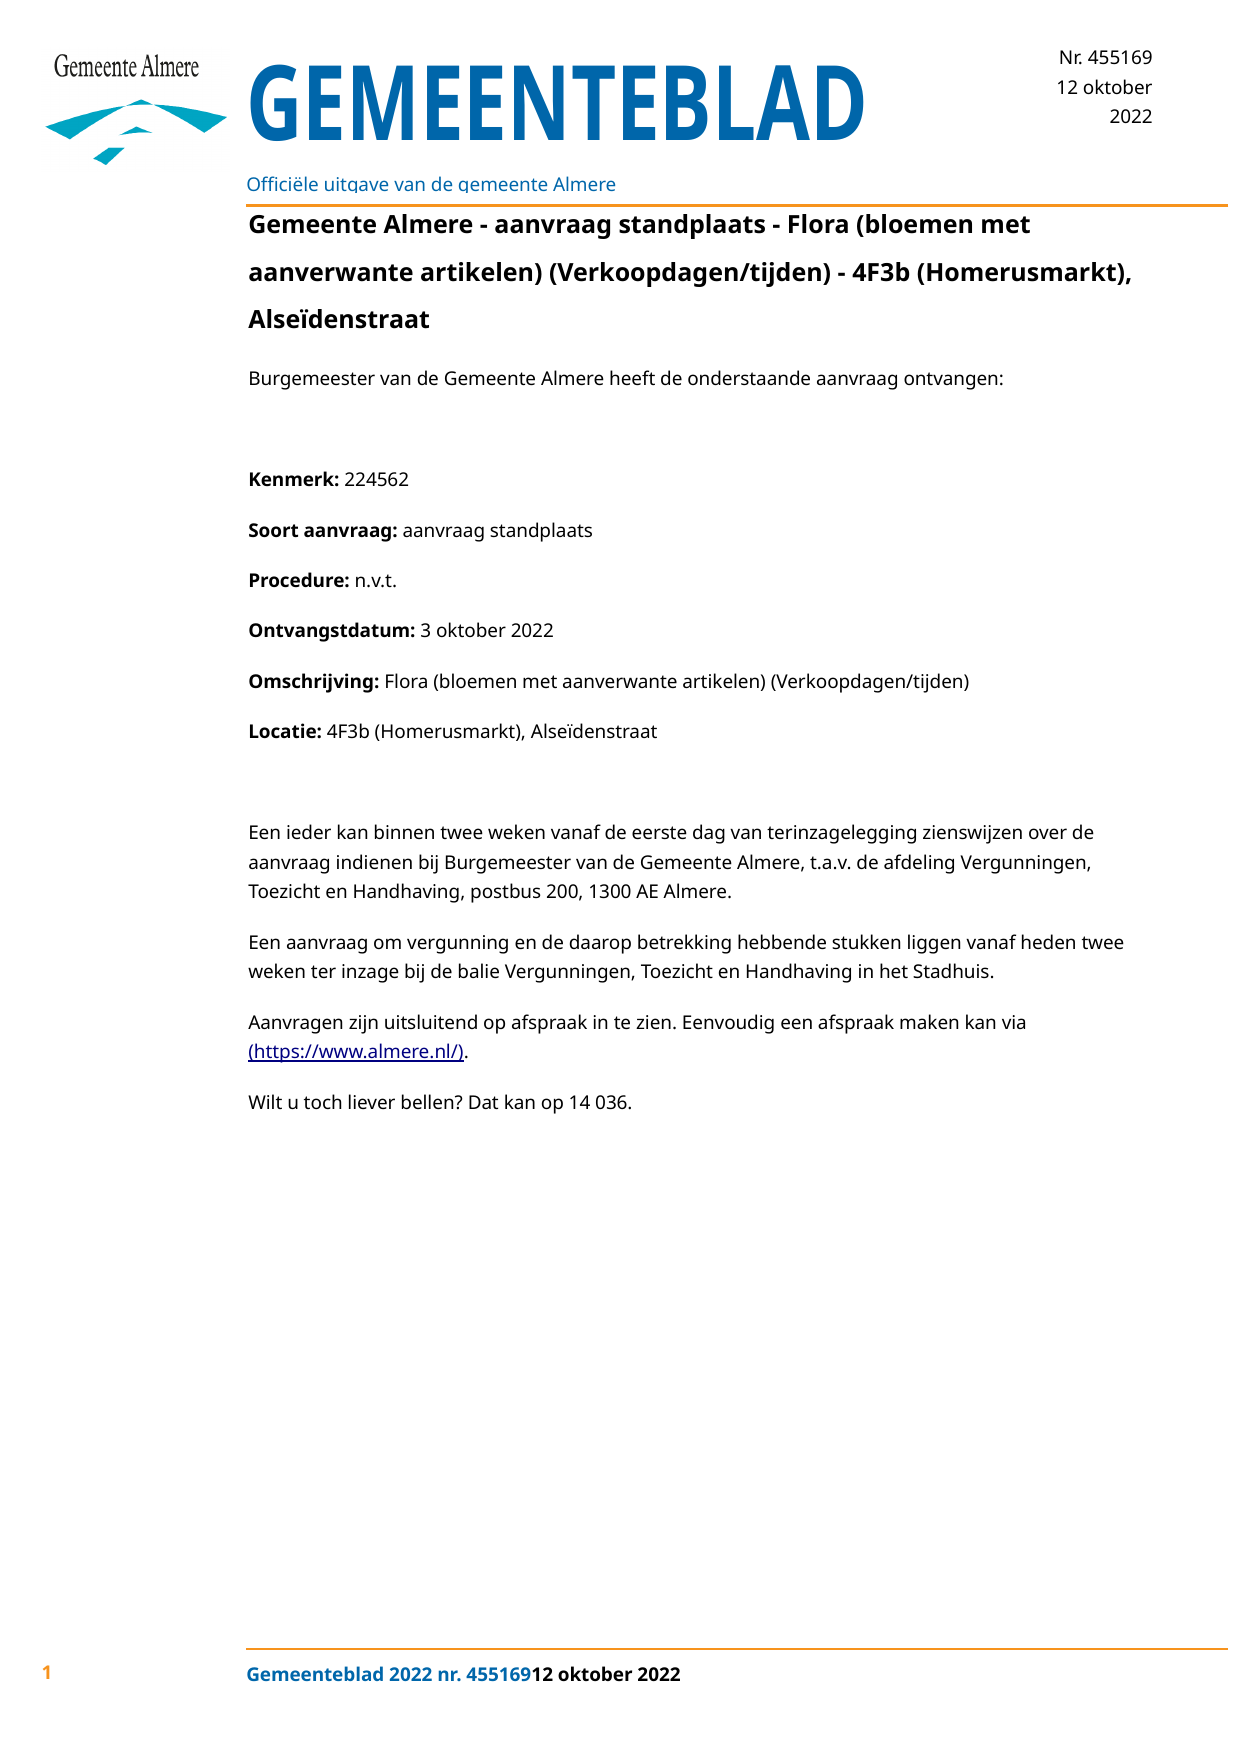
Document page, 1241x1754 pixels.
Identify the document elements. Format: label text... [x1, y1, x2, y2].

text Een ieder kan binnen twee weken vanaf de eerste dag van terinzagelegging zienswijzen over de aanvraag indienen bij Burgemeester van de Gemeente Almere, t.a.v. de afdeling Vergunningen, Toezicht en Handhaving, postbus 200, 1300 AE Almere. [248, 819, 1152, 904]
text Locatie: 4F3b (Homerusmarkt), Alseïdenstraat [248, 718, 1152, 744]
text Omschrijving: Flora (bloemen met aanverwante artikelen) (Verkoopdagen/tijden) [248, 668, 1152, 694]
text Wilt u toch liever bellen? Dat kan op 14 036. [248, 1089, 1152, 1114]
text Ontvangstdatum: 3 oktober 2022 [248, 618, 1152, 643]
text Burgemeester van de Gemeente Almere heeft de onderstaande aanvraag ontvangen: [248, 366, 1152, 391]
picture [41, 47, 231, 172]
text Een aanvraag om vergunning en de daarop betrekking hebbende stukken liggen vanaf heden twee weken ter inzage bij de balie Vergunningen, Toezicht en Handhaving in het Stadhuis. [248, 929, 1152, 984]
text Aanvragen zijn uitsluitend op afspraak in te zien. Eenvoudig een afspraak maken kan via (https://www.almere.nl/). [248, 1009, 1152, 1064]
text Soort aanvraag: aanvraag standplaats [248, 517, 1152, 542]
text Kenmerk: 224562 [248, 466, 1152, 492]
text Procedure: n.v.t. [248, 567, 1152, 593]
text Gemeente Almere - aanvraag standplaats - Flora (bloemen met aanverwante artikelen) (Verkoopdagen/tijden) - 4F3b (Homerusmarkt), Alseïdenstraat [248, 207, 1152, 336]
